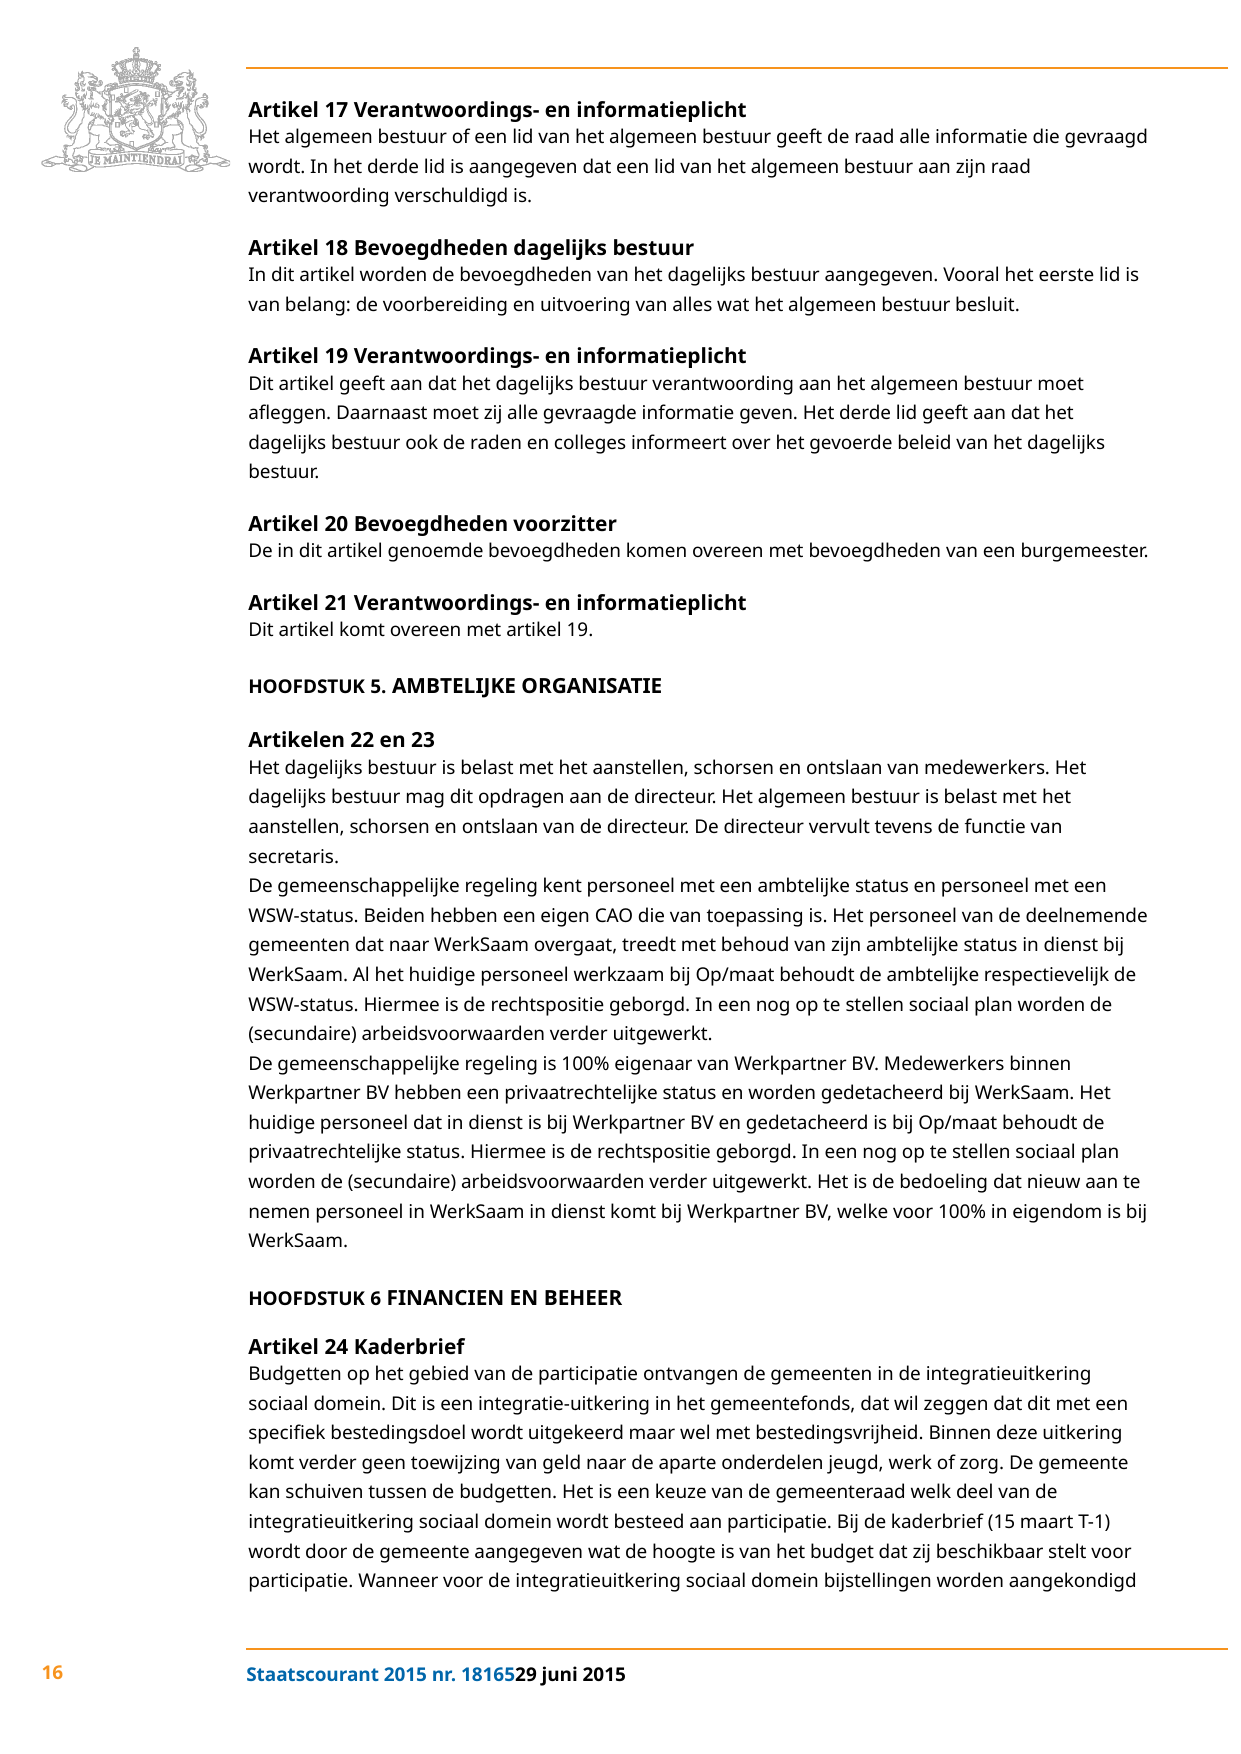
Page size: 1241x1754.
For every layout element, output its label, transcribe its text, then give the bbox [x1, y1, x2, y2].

text Dit artikel geeft aan dat het dagelijks bestuur verantwoording aan het algemeen bestuur moet afleggen. Daarnaast moet zij alle gevraagde informatie geven. Het derde lid geeft aan dat het dagelijks bestuur ook de raden en colleges informeert over het gevoerde beleid van het dagelijks bestuur. [248, 370, 1152, 484]
text Het dagelijks bestuur is belast met het aanstellen, schorsen en ontslaan van medewerkers. Het dagelijks bestuur mag dit opdragen aan de directeur. Het algemeen bestuur is belast met het aanstellen, schorsen en ontslaan van de directeur. De directeur vervult tevens de functie van secretaris. [248, 754, 1152, 868]
text De in dit artikel genoemde bevoegdheden komen overeen met bevoegdheden van een burgemeester. [248, 537, 1152, 563]
text Het algemeen bestuur of een lid van het algemeen bestuur geeft de raad alle informatie die gevraagd wordt. In het derde lid is aangegeven dat een lid van het algemeen bestuur aan zijn raad verantwoording verschuldigd is. [248, 123, 1152, 208]
text Artikel 20 Bevoegdheden voorzitter [248, 509, 1152, 537]
text HOOFDSTUK 5. AMBTELIJKE ORGANISATIE [248, 671, 1152, 700]
text Artikel 24 Kaderbrief [248, 1332, 1152, 1360]
text Artikel 17 Verantwoordings- en informatieplicht [248, 95, 1152, 123]
text Artikel 21 Verantwoordings- en informatieplicht [248, 588, 1152, 616]
text In dit artikel worden de bevoegdheden van het dagelijks bestuur aangegeven. Vooral het eerste lid is van belang: de voorbereiding en uitvoering van alles wat het algemeen bestuur besluit. [248, 261, 1152, 317]
text Artikel 18 Bevoegdheden dagelijks bestuur [248, 233, 1152, 261]
text Artikelen 22 en 23 [248, 726, 1152, 754]
picture [41, 47, 231, 172]
text De gemeenschappelijke regeling kent personeel met een ambtelijke status en personeel met een WSW-status. Beiden hebben een eigen CAO die van toepassing is. Het personeel van de deelnemende gemeenten dat naar WerkSaam overgaat, treedt met behoud van zijn ambtelijke status in dienst bij WerkSaam. Al het huidige personeel werkzaam bij Op/maat behoudt de ambtelijke respectievelijk de WSW-status. Hiermee is de rechtspositie geborgd. In een nog op te stellen sociaal plan worden de (secundaire) arbeidsvoorwaarden verder uitgewerkt. [248, 872, 1152, 1046]
text Dit artikel komt overeen met artikel 19. [248, 616, 1152, 642]
text Budgetten op het gebied van de participatie ontvangen de gemeenten in de integratieuitkering sociaal domein. Dit is een integratie-uitkering in het gemeentefonds, dat wil zeggen dat dit met een specifiek bestedingsdoel wordt uitgekeerd maar wel met bestedingsvrijheid. Binnen deze uitkering komt verder geen toewijzing van geld naar de aparte onderdelen jeugd, werk of zorg. De gemeente kan schuiven tussen de budgetten. Het is een keuze van de gemeenteraad welk deel van de integratieuitkering sociaal domein wordt besteed aan participatie. Bij de kaderbrief (15 maart T-1) wordt door de gemeente aangegeven wat de hoogte is van het budget dat zij beschikbaar stelt voor participatie. Wanneer voor de integratieuitkering sociaal domein bijstellingen worden aangekondigd [248, 1360, 1152, 1593]
text HOOFDSTUK 6 FINANCIEN EN BEHEER [248, 1283, 1152, 1311]
text De gemeenschappelijke regeling is 100% eigenaar van Werkpartner BV. Medewerkers binnen Werkpartner BV hebben een privaatrechtelijke status en worden gedetacheerd bij WerkSaam. Het huidige personeel dat in dienst is bij Werkpartner BV en gedetacheerd is bij Op/maat behoudt de privaatrechtelijke status. Hiermee is de rechtspositie geborgd. In een nog op te stellen sociaal plan worden de (secundaire) arbeidsvoorwaarden verder uitgewerkt. Het is de bedoeling dat nieuw aan te nemen personeel in WerkSaam in dienst komt bij Werkpartner BV, welke voor 100% in eigendom is bij WerkSaam. [248, 1050, 1152, 1253]
text Artikel 19 Verantwoordings- en informatieplicht [248, 341, 1152, 370]
